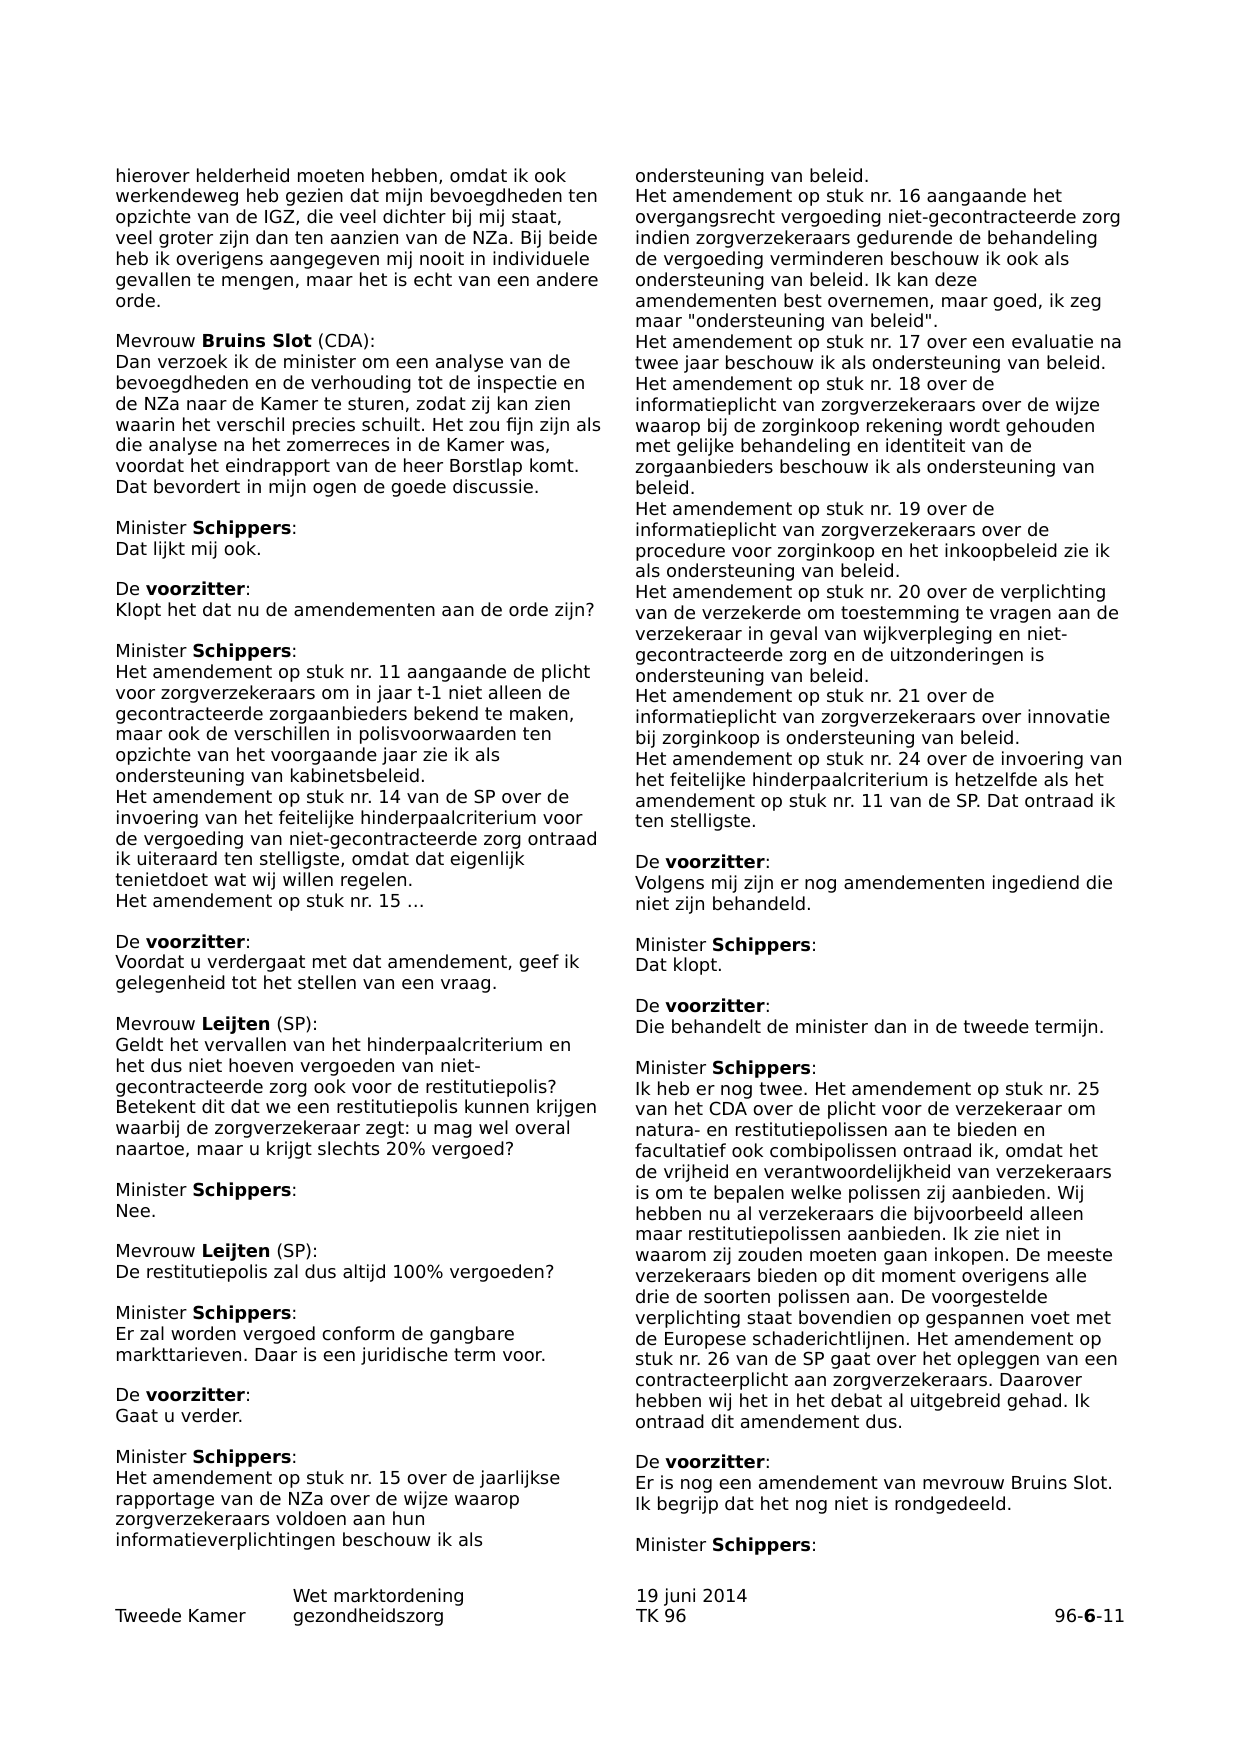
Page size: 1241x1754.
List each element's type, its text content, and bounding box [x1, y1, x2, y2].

text Dat klopt. [635, 955, 1125, 976]
text Het amendement op stuk nr. 21 over de informatieplicht van zorgverzekeraars over innovatie bij zorginkoop is ondersteuning van beleid. [635, 686, 1125, 749]
text Het amendement op stuk nr. 19 over de informatieplicht van zorgverzekeraars over de procedure voor zorginkoop en het inkoopbeleid zie ik als ondersteuning van beleid. [635, 499, 1125, 582]
text Minister Schippers: [635, 934, 1125, 955]
text Minister Schippers: [635, 1535, 1125, 1556]
text Voordat u verdergaat met dat amendement, geef ik gelegenheid tot het stellen van een vraag. [115, 952, 605, 994]
text Het amendement op stuk nr. 18 over de informatieplicht van zorgverzekeraars over de wijze waarop bij de zorginkoop rekening wordt gehouden met gelijke behandeling en identiteit van de zorgaanbieders beschouw ik als ondersteuning van beleid. [635, 374, 1125, 499]
text Er zal worden vergoed conform de gangbare markttarieven. Daar is een juridische term voor. [115, 1323, 605, 1365]
text Minister Schippers: [115, 641, 605, 662]
text De restitutiepolis zal dus altijd 100% vergoeden? [115, 1262, 605, 1283]
text ondersteuning van beleid. [635, 165, 1125, 186]
text De voorzitter: [635, 852, 1125, 873]
text Minister Schippers: [115, 1447, 605, 1467]
text De voorzitter: [115, 932, 605, 952]
text Mevrouw Leijten (SP): [115, 1241, 605, 1262]
text Minister Schippers: [115, 518, 605, 538]
text Het amendement op stuk nr. 16 aangaande het overgangsrecht vergoeding niet-gecontracteerde zorg indien zorgverzekeraars gedurende de behandeling de vergoeding verminderen beschouw ik ook als ondersteuning van beleid. Ik kan deze amendementen best overnemen, maar goed, ik zeg maar "ondersteuning van beleid". [635, 186, 1125, 332]
text De voorzitter: [115, 579, 605, 600]
text Mevrouw Bruins Slot (CDA): [115, 331, 605, 352]
text Nee. [115, 1200, 605, 1221]
text Dat lijkt mij ook. [115, 538, 605, 559]
text Minister Schippers: [115, 1180, 605, 1200]
text Volgens mij zijn er nog amendementen ingediend die niet zijn behandeld. [635, 873, 1125, 914]
text hierover helderheid moeten hebben, omdat ik ook werkendeweg heb gezien dat mijn bevoegdheden ten opzichte van de IGZ, die veel dichter bij mij staat, veel groter zijn dan ten aanzien van de NZa. Bij beide heb ik overigens aangegeven mij nooit in individuele gevallen te mengen, maar het is echt van een andere orde. [115, 165, 605, 311]
text Die behandelt de minister dan in de tweede termijn. [635, 1017, 1125, 1037]
text De voorzitter: [115, 1385, 605, 1406]
text Er is nog een amendement van mevrouw Bruins Slot. Ik begrijp dat het nog niet is rondgedeeld. [635, 1473, 1125, 1515]
text Klopt het dat nu de amendementen aan de orde zijn? [115, 600, 605, 621]
text Geldt het vervallen van het hinderpaalcriterium en het dus niet hoeven vergoeden van niet-gecontracteerde zorg ook voor de restitutiepolis? Betekent dit dat we een restitutiepolis kunnen krijgen waarbij de zorgverzekeraar zegt: u mag wel overal naartoe, maar u krijgt slechts 20% vergoed? [115, 1035, 605, 1160]
text Het amendement op stuk nr. 24 over de invoering van het feitelijke hinderpaalcriterium is hetzelfde als het amendement op stuk nr. 11 van de SP. Dat ontraad ik ten stelligste. [635, 749, 1125, 832]
text Het amendement op stuk nr. 14 van de SP over de invoering van het feitelijke hinderpaalcriterium voor de vergoeding van niet-gecontracteerde zorg ontraad ik uiteraard ten stelligste, omdat dat eigenlijk tenietdoet wat wij willen regelen. [115, 787, 605, 891]
text Minister Schippers: [115, 1303, 605, 1323]
text Gaat u verder. [115, 1406, 605, 1427]
text Dan verzoek ik de minister om een analyse van de bevoegdheden en de verhouding tot de inspectie en de NZa naar de Kamer te sturen, zodat zij kan zien waarin het verschil precies schuilt. Het zou fijn zijn als die analyse na het zomerreces in de Kamer was, voordat het eindrapport van de heer Borstlap komt. Dat bevordert in mijn ogen de goede discussie. [115, 352, 605, 498]
text Het amendement op stuk nr. 15 … [115, 891, 605, 912]
text Het amendement op stuk nr. 20 over de verplichting van de verzekerde om toestemming te vragen aan de verzekeraar in geval van wijkverpleging en niet-gecontracteerde zorg en de uitzonderingen is ondersteuning van beleid. [635, 582, 1125, 686]
text Het amendement op stuk nr. 11 aangaande de plicht voor zorgverzekeraars om in jaar t-1 niet alleen de gecontracteerde zorgaanbieders bekend te maken, maar ook de verschillen in polisvoorwaarden ten opzichte van het voorgaande jaar zie ik als ondersteuning van kabinetsbeleid. [115, 662, 605, 787]
text Het amendement op stuk nr. 17 over een evaluatie na twee jaar beschouw ik als ondersteuning van beleid. [635, 332, 1125, 374]
text Ik heb er nog twee. Het amendement op stuk nr. 25 van het CDA over de plicht voor de verzekeraar om natura- en restitutiepolissen aan te bieden en facultatief ook combipolissen ontraad ik, omdat het de vrijheid en verantwoordelijkheid van verzekeraars is om te bepalen welke polissen zij aanbieden. Wij hebben nu al verzekeraars die bijvoorbeeld alleen maar restitutiepolissen aanbieden. Ik zie niet in waarom zij zouden moeten gaan inkopen. De meeste verzekeraars bieden op dit moment overigens alle drie de soorten polissen aan. De voorgestelde verplichting staat bovendien op gespannen voet met de Europese schaderichtlijnen. Het amendement op stuk nr. 26 van de SP gaat over het opleggen van een contracteerplicht aan zorgverzekeraars. Daarover hebben wij het in het debat al uitgebreid gehad. Ik ontraad dit amendement dus. [635, 1078, 1125, 1432]
text Minister Schippers: [635, 1057, 1125, 1078]
text De voorzitter: [635, 996, 1125, 1017]
text Het amendement op stuk nr. 15 over de jaarlijkse rapportage van de NZa over de wijze waarop zorgverzekeraars voldoen aan hun informatieverplichtingen beschouw ik als [115, 1467, 605, 1551]
text Mevrouw Leijten (SP): [115, 1014, 605, 1035]
text De voorzitter: [635, 1452, 1125, 1473]
